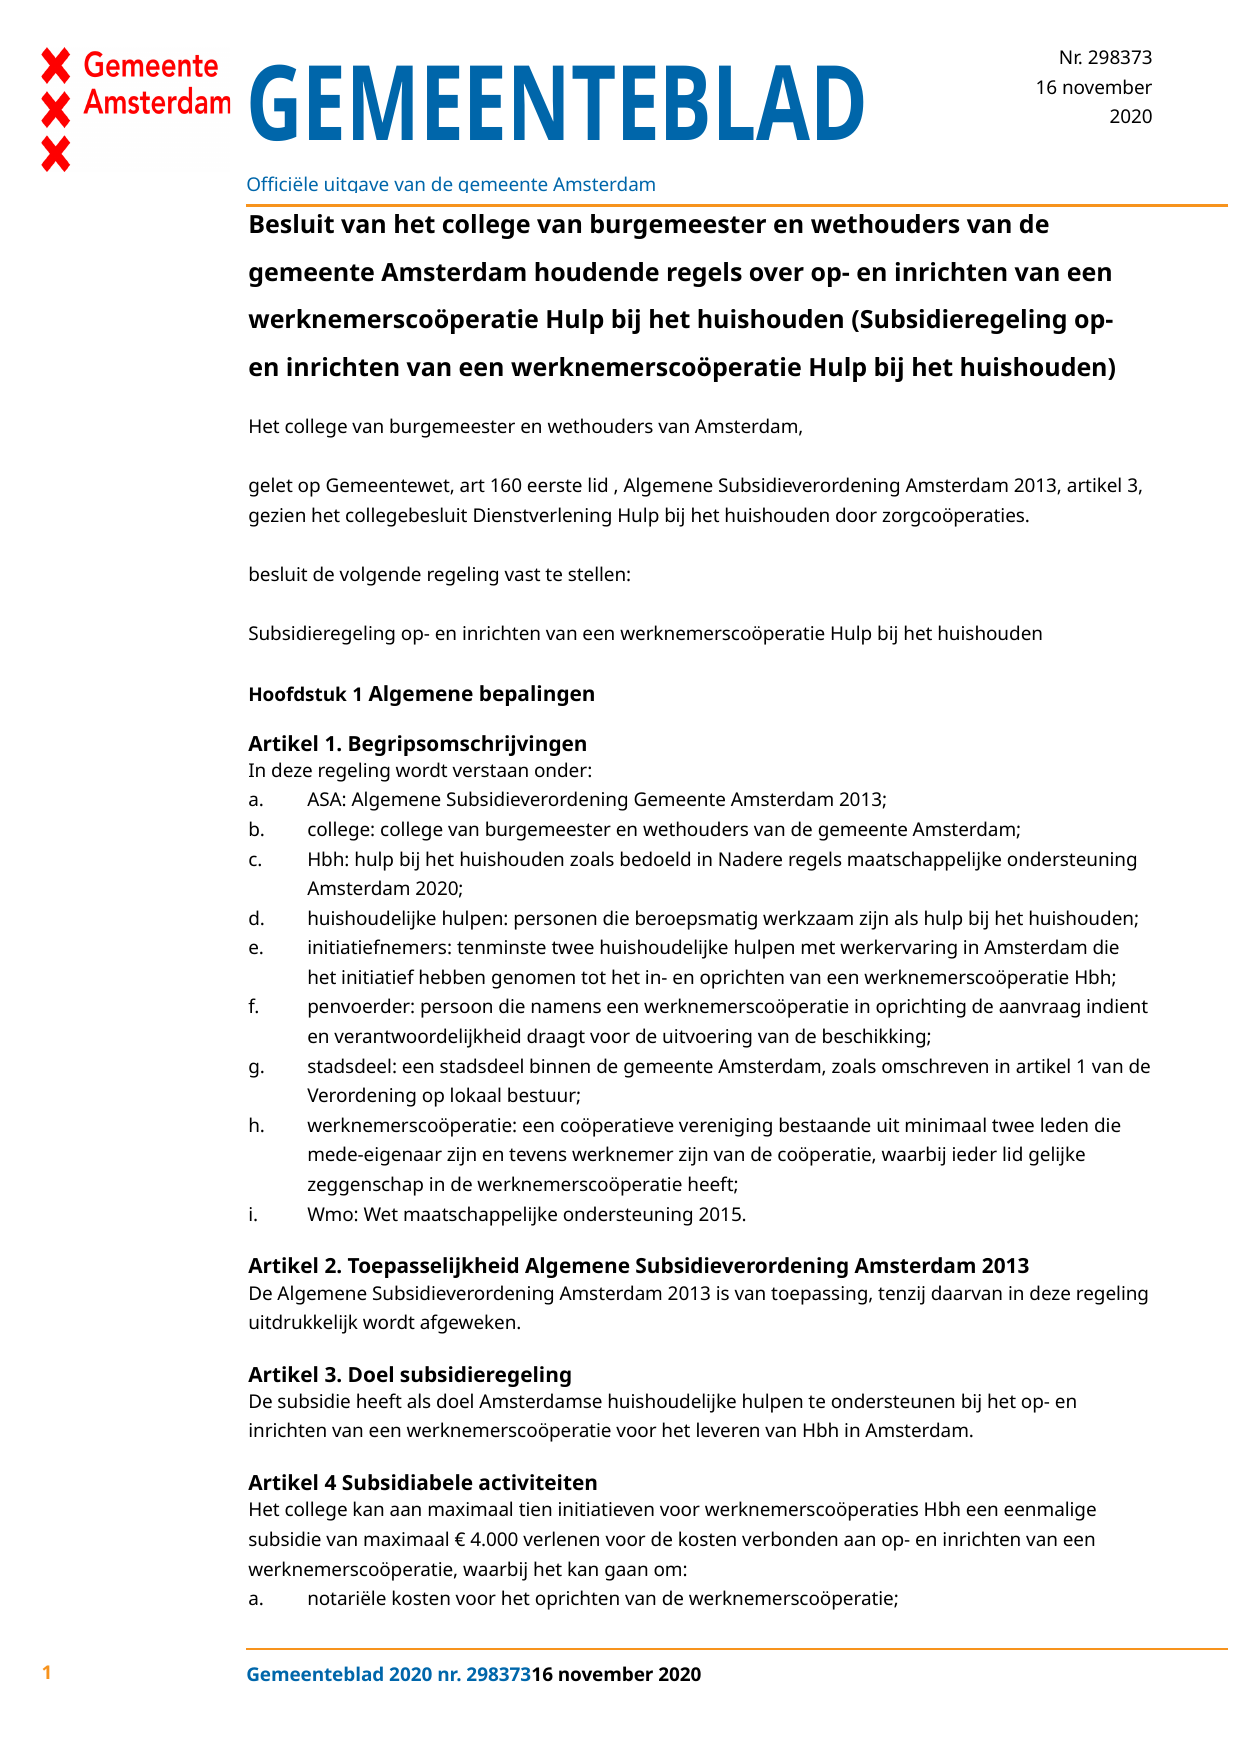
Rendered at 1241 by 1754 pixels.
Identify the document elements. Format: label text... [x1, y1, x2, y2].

text Het college van burgemeester en wethouders van Amsterdam, [248, 413, 1152, 439]
text Artikel 2. Toepasselijkheid Algemene Subsidieverordening Amsterdam 2013 [248, 1251, 1152, 1280]
text Artikel 1. Begripsomschrijvingen [248, 729, 1152, 757]
text Artikel 4 Subsidiabele activiteiten [248, 1468, 1152, 1497]
text Besluit van het college van burgemeester en wethouders van de gemeente Amsterdam houdende regels over op- en inrichten van een werknemerscoöperatie Hulp bij het huishouden (Subsidieregeling op- en inrichten van een werknemerscoöperatie Hulp bij het huishouden) [248, 207, 1152, 384]
list college: college van burgemeester en wethouders van de gemeente Amsterdam; [248, 816, 1152, 842]
text Subsidieregeling op- en inrichten van een werknemerscoöperatie Hulp bij het huishouden [248, 620, 1152, 646]
picture [41, 47, 231, 172]
list notariële kosten voor het oprichten van de werknemerscoöperatie; [248, 1585, 1152, 1611]
text De Algemene Subsidieverordening Amsterdam 2013 is van toepassing, tenzij daarvan in deze regeling uitdrukkelijk wordt afgeweken. [248, 1280, 1152, 1335]
list stadsdeel: een stadsdeel binnen de gemeente Amsterdam, zoals omschreven in artikel 1 van de Verordening op lokaal bestuur; [248, 1053, 1152, 1108]
text Het college kan aan maximaal tien initiatieven voor werknemerscoöperaties Hbh een eenmalige subsidie van maximaal € 4.000 verlenen voor de kosten verbonden aan op- en inrichten van een werknemerscoöperatie, waarbij het kan gaan om: [248, 1497, 1152, 1581]
list huishoudelijke hulpen: personen die beroepsmatig werkzaam zijn als hulp bij het huishouden; [248, 905, 1152, 931]
text De subsidie heeft als doel Amsterdamse huishoudelijke hulpen te ondersteunen bij het op- en inrichten van een werknemerscoöperatie voor het leveren van Hbh in Amsterdam. [248, 1388, 1152, 1443]
list Wmo: Wet maatschappelijke ondersteuning 2015. [248, 1201, 1152, 1227]
text besluit de volgende regeling vast te stellen: [248, 561, 1152, 587]
list initiatiefnemers: tenminste twee huishoudelijke hulpen met werkervaring in Amsterdam die het initiatief hebben genomen tot het in- en oprichten van een werknemerscoöperatie Hbh; [248, 934, 1152, 990]
text gelet op Gemeentewet, art 160 eerste lid , Algemene Subsidieverordening Amsterdam 2013, artikel 3, gezien het collegebesluit Dienstverlening Hulp bij het huishouden door zorgcoöperaties. [248, 472, 1152, 528]
text Hoofdstuk 1 Algemene bepalingen [248, 679, 1152, 708]
list penvoerder: persoon die namens een werknemerscoöperatie in oprichting de aanvraag indient en verantwoordelijkheid draagt voor de uitvoering van de beschikking; [248, 994, 1152, 1049]
text In deze regeling wordt verstaan onder: [248, 757, 1152, 783]
list werknemerscoöperatie: een coöperatieve vereniging bestaande uit minimaal twee leden die mede-eigenaar zijn en tevens werknemer zijn van de coöperatie, waarbij ieder lid gelijke zeggenschap in de werknemerscoöperatie heeft; [248, 1112, 1152, 1197]
text Artikel 3. Doel subsidieregeling [248, 1360, 1152, 1388]
list Hbh: hulp bij het huishouden zoals bedoeld in Nadere regels maatschappelijke ondersteuning Amsterdam 2020; [248, 846, 1152, 901]
list ASA: Algemene Subsidieverordening Gemeente Amsterdam 2013; [248, 787, 1152, 812]
